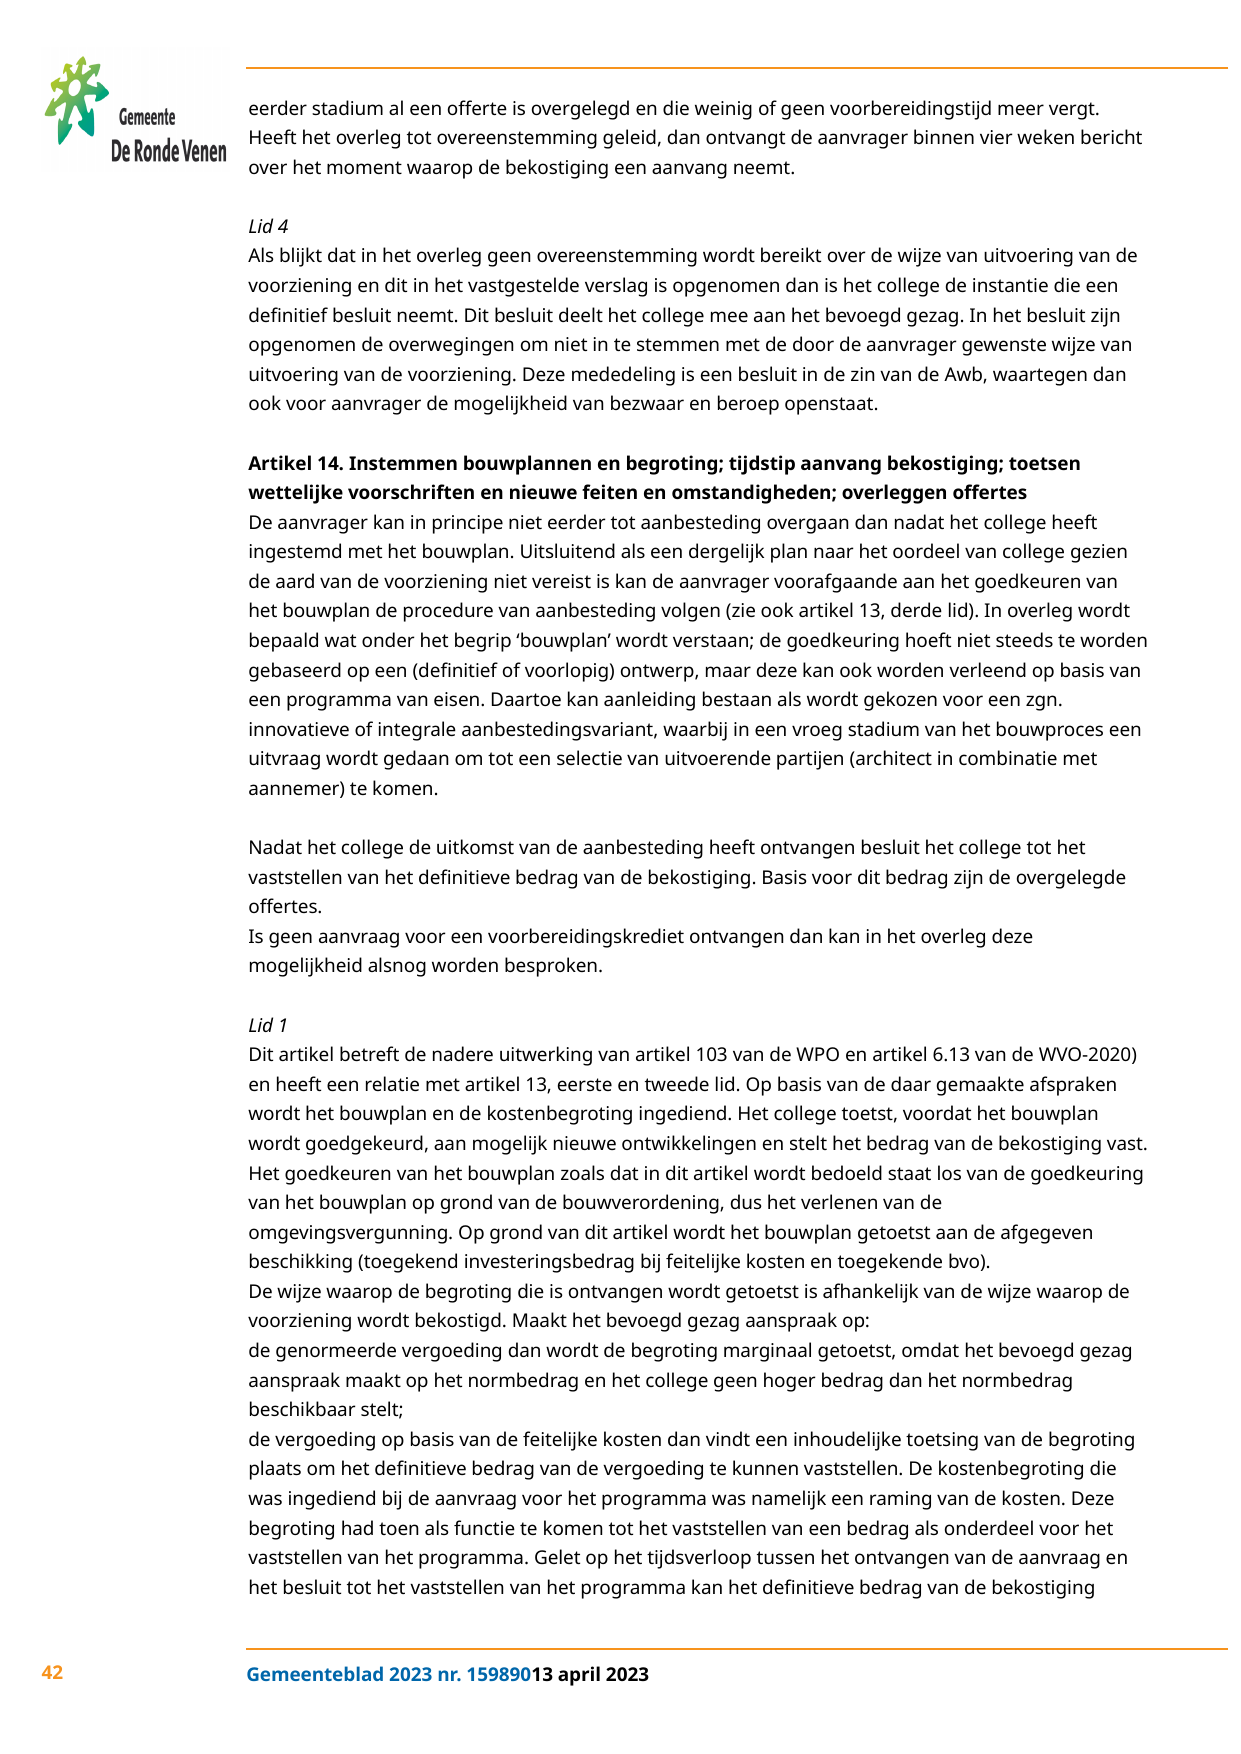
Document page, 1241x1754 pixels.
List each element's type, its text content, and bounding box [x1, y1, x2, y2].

text de genormeerde vergoeding dan wordt de begroting marginaal getoetst, omdat het bevoegd gezag aanspraak maakt op het normbedrag en het college geen hoger bedrag dan het normbedrag beschikbaar stelt; [248, 1337, 1152, 1422]
text De wijze waarop de begroting die is ontvangen wordt getoetst is afhankelijk van de wijze waarop de voorziening wordt bekostigd. Maakt het bevoegd gezag aanspraak op: [248, 1278, 1152, 1333]
text Dit artikel betreft de nadere uitwerking van artikel 103 van de WPO en artikel 6.13 van de WVO-2020) en heeft een relatie met artikel 13, eerste en tweede lid. Op basis van de daar gemaakte afspraken wordt het bouwplan en de kostenbegroting ingediend. Het college toetst, voordat het bouwplan wordt goedgekeurd, aan mogelijk nieuwe ontwikkelingen en stelt het bedrag van de bekostiging vast. [248, 1041, 1152, 1156]
text de vergoeding op basis van de feitelijke kosten dan vindt een inhoudelijke toetsing van de begroting plaats om het definitieve bedrag van de vergoeding te kunnen vaststellen. De kostenbegroting die was ingediend bij de aanvraag voor het programma was namelijk een raming van de kosten. Deze begroting had toen als functie te komen tot het vaststellen van een bedrag als onderdeel voor het vaststellen van het programma. Gelet op het tijdsverloop tussen het ontvangen van de aanvraag en het besluit tot het vaststellen van het programma kan het definitieve bedrag van de bekostiging [248, 1426, 1152, 1600]
text Lid 4 [248, 213, 1152, 239]
text Als blijkt dat in het overleg geen overeenstemming wordt bereikt over de wijze van uitvoering van de voorziening en dit in het vastgestelde verslag is opgenomen dan is het college de instantie die een definitief besluit neemt. Dit besluit deelt het college mee aan het bevoegd gezag. In het besluit zijn opgenomen de overwegingen om niet in te stemmen met de door de aanvrager gewenste wijze van uitvoering van de voorziening. Deze mededeling is een besluit in de zin van de Awb, waartegen dan ook voor aanvrager de mogelijkheid van bezwaar en beroep openstaat. [248, 243, 1152, 416]
picture [41, 47, 231, 172]
text Artikel 14. Instemmen bouwplannen en begroting; tijdstip aanvang bekostiging; toetsen wettelijke voorschriften en nieuwe feiten en omstandigheden; overleggen offertes [248, 450, 1152, 505]
text Lid 1 [248, 1012, 1152, 1038]
text Nadat het college de uitkomst van de aanbesteding heeft ontvangen besluit het college tot het vaststellen van het definitieve bedrag van de bekostiging. Basis voor dit bedrag zijn de overgelegde offertes. [248, 834, 1152, 919]
text Is geen aanvraag voor een voorbereidingskrediet ontvangen dan kan in het overleg deze mogelijkheid alsnog worden besproken. [248, 923, 1152, 978]
text Het goedkeuren van het bouwplan zoals dat in dit artikel wordt bedoeld staat los van de goedkeuring van het bouwplan op grond van de bouwverordening, dus het verlenen van de omgevingsvergunning. Op grond van dit artikel wordt het bouwplan getoetst aan de afgegeven beschikking (toegekend investeringsbedrag bij feitelijke kosten en toegekende bvo). [248, 1160, 1152, 1274]
text eerder stadium al een offerte is overgelegd en die weinig of geen voorbereidingstijd meer vergt. Heeft het overleg tot overeenstemming geleid, dan ontvangt de aanvrager binnen vier weken bericht over het moment waarop de bekostiging een aanvang neemt. [248, 95, 1152, 180]
text De aanvrager kan in principe niet eerder tot aanbesteding overgaan dan nadat het college heeft ingestemd met het bouwplan. Uitsluitend als een dergelijk plan naar het oordeel van college gezien de aard van de voorziening niet vereist is kan de aanvrager voorafgaande aan het goedkeuren van het bouwplan de procedure van aanbesteding volgen (zie ook artikel 13, derde lid). In overleg wordt bepaald wat onder het begrip ‘bouwplan’ wordt verstaan; de goedkeuring hoeft niet steeds te worden gebaseerd op een (definitief of voorlopig) ontwerp, maar deze kan ook worden verleend op basis van een programma van eisen. Daartoe kan aanleiding bestaan als wordt gekozen voor een zgn. innovatieve of integrale aanbestedingsvariant, waarbij in een vroeg stadium van het bouwproces een uitvraag wordt gedaan om tot een selectie van uitvoerende partijen (architect in combinatie met aannemer) te komen. [248, 509, 1152, 801]
